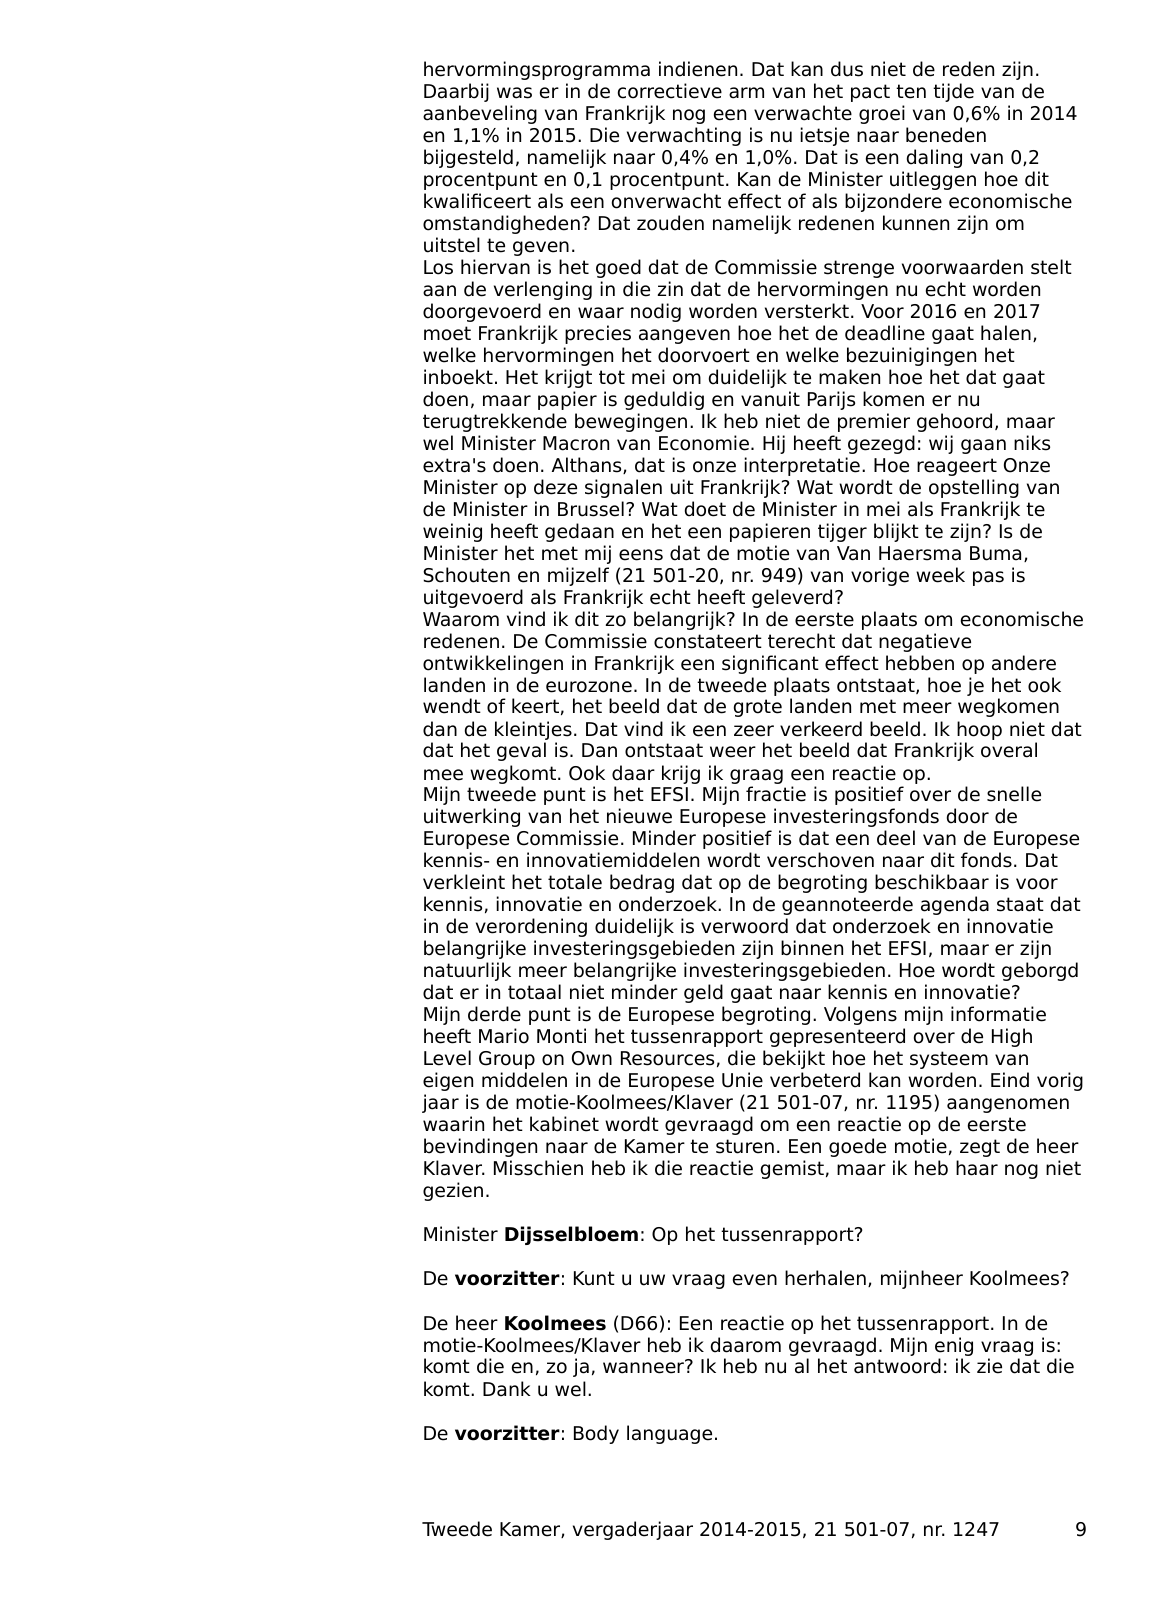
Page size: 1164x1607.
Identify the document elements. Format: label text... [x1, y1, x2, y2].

text Mijn derde punt is de Europese begroting. Volgens mijn informatie heeft Mario Monti het tussenrapport gepresenteerd over de High Level Group on Own Resources, die bekijkt hoe het systeem van eigen middelen in de Europese Unie verbeterd kan worden. Eind vorig jaar is de motie-Koolmees/Klaver (21 501-07, nr. 1195) aangenomen waarin het kabinet wordt gevraagd om een reactie op de eerste bevindingen naar de Kamer te sturen. Een goede motie, zegt de heer Klaver. Misschien heb ik die reactie gemist, maar ik heb haar nog niet gezien. [422, 1004, 1087, 1202]
text Minister Dijsselbloem: Op het tussenrapport? [422, 1224, 1087, 1246]
text hervormingsprogramma indienen. Dat kan dus niet de reden zijn. Daarbij was er in de correctieve arm van het pact ten tijde van de aanbeveling van Frankrijk nog een verwachte groei van 0,6% in 2014 en 1,1% in 2015. Die verwachting is nu ietsje naar beneden bijgesteld, namelijk naar 0,4% en 1,0%. Dat is een daling van 0,2 procentpunt en 0,1 procentpunt. Kan de Minister uitleggen hoe dit kwalificeert als een onverwacht effect of als bijzondere economische omstandigheden? Dat zouden namelijk redenen kunnen zijn om uitstel te geven. [422, 59, 1087, 257]
text Los hiervan is het goed dat de Commissie strenge voorwaarden stelt aan de verlenging in die zin dat de hervormingen nu echt worden doorgevoerd en waar nodig worden versterkt. Voor 2016 en 2017 moet Frankrijk precies aangeven hoe het de deadline gaat halen, welke hervormingen het doorvoert en welke bezuinigingen het inboekt. Het krijgt tot mei om duidelijk te maken hoe het dat gaat doen, maar papier is geduldig en vanuit Parijs komen er nu terugtrekkende bewegingen. Ik heb niet de premier gehoord, maar wel Minister Macron van Economie. Hij heeft gezegd: wij gaan niks extra's doen. Althans, dat is onze interpretatie. Hoe reageert Onze Minister op deze signalen uit Frankrijk? Wat wordt de opstelling van de Minister in Brussel? Wat doet de Minister in mei als Frankrijk te weinig heeft gedaan en het een papieren tijger blijkt te zijn? Is de Minister het met mij eens dat de motie van Van Haersma Buma, Schouten en mijzelf (21 501-20, nr. 949) van vorige week pas is uitgevoerd als Frankrijk echt heeft geleverd? [422, 257, 1087, 608]
text Waarom vind ik dit zo belangrijk? In de eerste plaats om economische redenen. De Commissie constateert terecht dat negatieve ontwikkelingen in Frankrijk een significant effect hebben op andere landen in de eurozone. In de tweede plaats ontstaat, hoe je het ook wendt of keert, het beeld dat de grote landen met meer wegkomen dan de kleintjes. Dat vind ik een zeer verkeerd beeld. Ik hoop niet dat dat het geval is. Dan ontstaat weer het beeld dat Frankrijk overal mee wegkomt. Ook daar krijg ik graag een reactie op. [422, 608, 1087, 784]
text De heer Koolmees (D66): Een reactie op het tussenrapport. In de motie-Koolmees/Klaver heb ik daarom gevraagd. Mijn enig vraag is: komt die en, zo ja, wanneer? Ik heb nu al het antwoord: ik zie dat die komt. Dank u wel. [422, 1312, 1087, 1400]
text De voorzitter: Body language. [422, 1423, 1087, 1444]
text De voorzitter: Kunt u uw vraag even herhalen, mijnheer Koolmees? [422, 1268, 1087, 1290]
text Mijn tweede punt is het EFSI. Mijn fractie is positief over de snelle uitwerking van het nieuwe Europese investeringsfonds door de Europese Commissie. Minder positief is dat een deel van de Europese kennis- en innovatiemiddelen wordt verschoven naar dit fonds. Dat verkleint het totale bedrag dat op de begroting beschikbaar is voor kennis, innovatie en onderzoek. In de geannoteerde agenda staat dat in de verordening duidelijk is verwoord dat onderzoek en innovatie belangrijke investeringsgebieden zijn binnen het EFSI, maar er zijn natuurlijk meer belangrijke investeringsgebieden. Hoe wordt geborgd dat er in totaal niet minder geld gaat naar kennis en innovatie? [422, 784, 1087, 1004]
